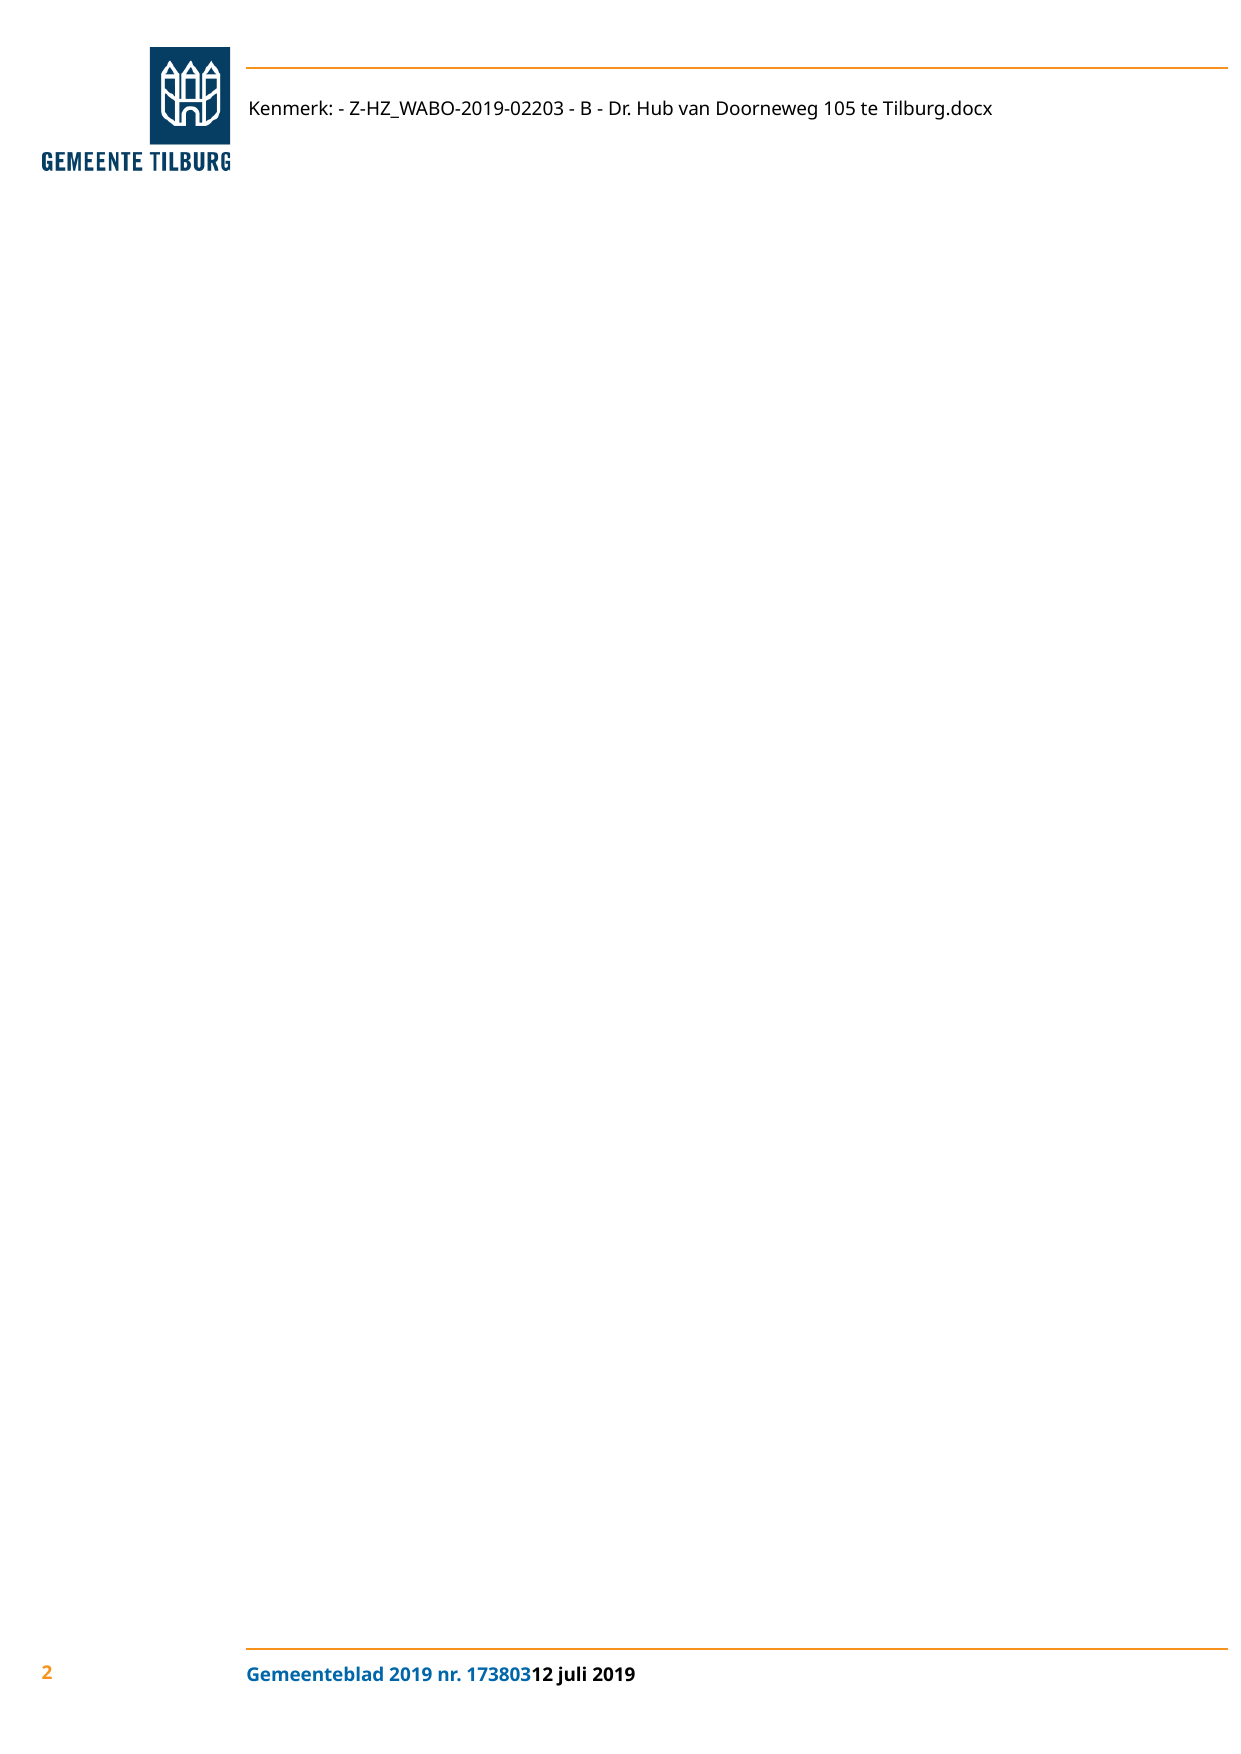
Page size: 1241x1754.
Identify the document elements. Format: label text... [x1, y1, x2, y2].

text Kenmerk: - Z-HZ_WABO-2019-02203 - B - Dr. Hub van Doorneweg 105 te Tilburg.docx [248, 95, 1152, 121]
picture [41, 47, 231, 172]
